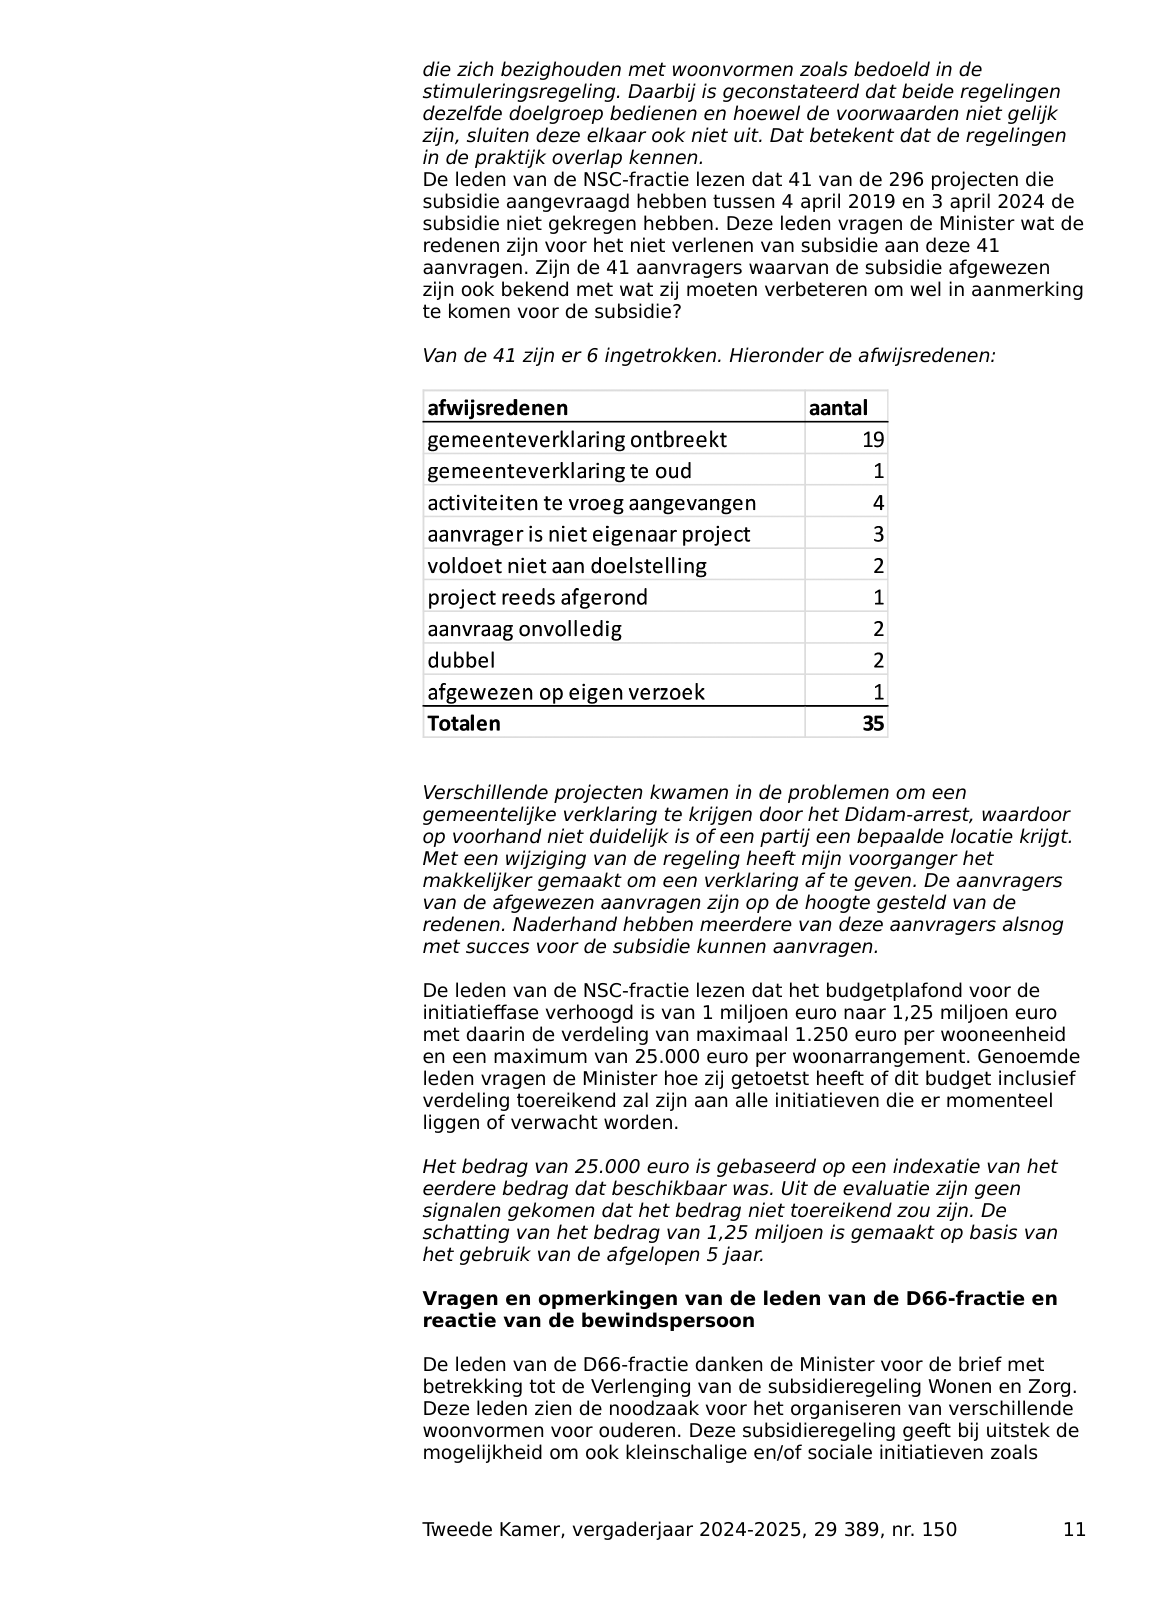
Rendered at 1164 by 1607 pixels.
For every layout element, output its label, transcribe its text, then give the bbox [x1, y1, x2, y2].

text De leden van de NSC-fractie lezen dat 41 van de 296 projecten die subsidie aangevraagd hebben tussen 4 april 2019 en 3 april 2024 de subsidie niet gekregen hebben. Deze leden vragen de Minister wat de redenen zijn voor het niet verlenen van subsidie aan deze 41 aanvragen. Zijn de 41 aanvragers waarvan de subsidie afgewezen zijn ook bekend met wat zij moeten verbeteren om wel in aanmerking te komen voor de subsidie? [422, 169, 1087, 323]
text Het bedrag van 25.000 euro is gebaseerd op een indexatie van het eerdere bedrag dat beschikbaar was. Uit de evaluatie zijn geen signalen gekomen dat het bedrag niet toereikend zou zijn. De schatting van het bedrag van 1,25 miljoen is gemaakt op basis van het gebruik van de afgelopen 5 jaar. [422, 1156, 1087, 1266]
text die zich bezighouden met woonvormen zoals bedoeld in de stimuleringsregeling. Daarbij is geconstateerd dat beide regelingen dezelfde doelgroep bedienen en hoewel de voorwaarden niet gelijk zijn, sluiten deze elkaar ook niet uit. Dat betekent dat de regelingen in de praktijk overlap kennen. [422, 59, 1087, 169]
text De leden van de D66-fractie danken de Minister voor de brief met betrekking tot de Verlenging van de subsidieregeling Wonen en Zorg. Deze leden zien de noodzaak voor het organiseren van verschillende woonvormen voor ouderen. Deze subsidieregeling geeft bij uitstek de mogelijkheid om ook kleinschalige en/of sociale initiatieven zoals [422, 1354, 1087, 1464]
text Verschillende projecten kwamen in de problemen om een gemeentelijke verklaring te krijgen door het Didam-arrest, waardoor op voorhand niet duidelijk is of een partij een bepaalde locatie krijgt. Met een wijziging van de regeling heeft mijn voorganger het makkelijker gemaakt om een verklaring af te geven. De aanvragers van de afgewezen aanvragen zijn op de hoogte gesteld van de redenen. Naderhand hebben meerdere van deze aanvragers alsnog met succes voor de subsidie kunnen aanvragen. [422, 782, 1087, 958]
text Van de 41 zijn er 6 ingetrokken. Hieronder de afwijsredenen: [422, 345, 1087, 367]
picture [422, 389, 889, 738]
text De leden van de NSC-fractie lezen dat het budgetplafond voor de initiatieffase verhoogd is van 1 miljoen euro naar 1,25 miljoen euro met daarin de verdeling van maximaal 1.250 euro per wooneenheid en een maximum van 25.000 euro per woonarrangement. Genoemde leden vragen de Minister hoe zij getoetst heeft of dit budget inclusief verdeling toereikend zal zijn aan alle initiatieven die er momenteel liggen of verwacht worden. [422, 980, 1087, 1134]
subtitle Vragen en opmerkingen van de leden van de D66-fractie en reactie van de bewindspersoon [422, 1288, 1087, 1332]
